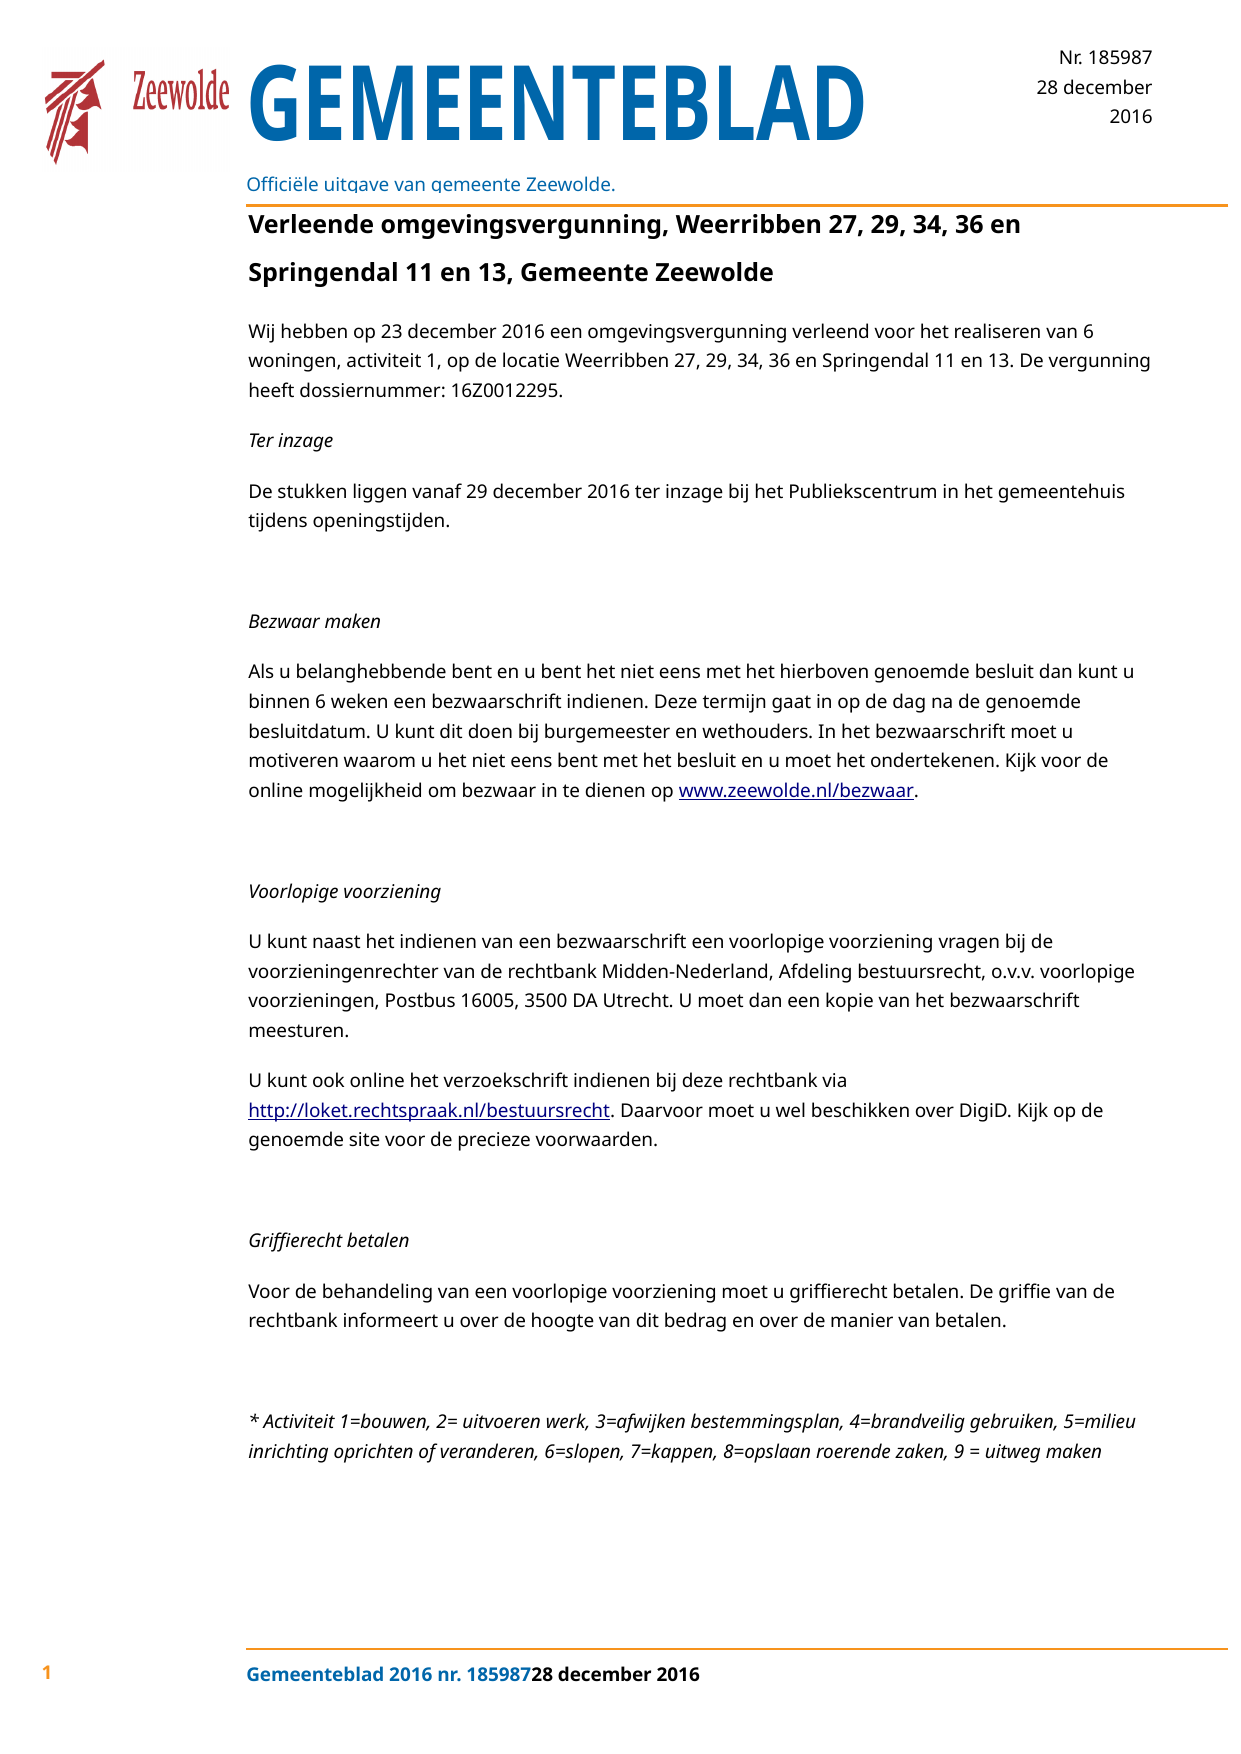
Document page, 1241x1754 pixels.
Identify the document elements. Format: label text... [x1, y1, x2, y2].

text U kunt ook online het verzoekschrift indienen bij deze rechtbank via http://loket.rechtspraak.nl/bestuursrecht. Daarvoor moet u wel beschikken over DigiD. Kijk op de genoemde site voor de precieze voorwaarden. [248, 1067, 1152, 1152]
text Voorlopige voorziening [248, 878, 1152, 904]
picture [41, 47, 231, 172]
text Verleende omgevingsvergunning, Weerribben 27, 29, 34, 36 en Springendal 11 en 13, Gemeente Zeewolde [248, 207, 1152, 288]
text Als u belanghebbende bent en u bent het niet eens met het hierboven genoemde besluit dan kunt u binnen 6 weken een bezwaarschrift indienen. Deze termijn gaat in op de dag na de genoemde besluitdatum. U kunt dit doen bij burgemeester en wethouders. In het bezwaarschrift moet u motiveren waarom u het niet eens bent met het besluit en u moet het ondertekenen. Kijk voor de online mogelijkheid om bezwaar in te dienen op www.zeewolde.nl/bezwaar. [248, 659, 1152, 803]
text Ter inzage [248, 427, 1152, 453]
text Wij hebben op 23 december 2016 een omgevingsvergunning verleend voor het realiseren van 6 woningen, activiteit 1, op de locatie Weerribben 27, 29, 34, 36 en Springendal 11 en 13. De vergunning heeft dossiernummer: 16Z0012295. [248, 318, 1152, 403]
text * Activiteit 1=bouwen, 2= uitvoeren werk, 3=afwijken bestemmingsplan, 4=brandveilig gebruiken, 5=milieu inrichting oprichten of veranderen, 6=slopen, 7=kappen, 8=opslaan roerende zaken, 9 = uitweg maken [248, 1408, 1152, 1464]
text U kunt naast het indienen van een bezwaarschrift een voorlopige voorziening vragen bij de voorzieningenrechter van de rechtbank Midden-Nederland, Afdeling bestuursrecht, o.v.v. voorlopige voorzieningen, Postbus 16005, 3500 DA Utrecht. U moet dan een kopie van het bezwaarschrift meesturen. [248, 928, 1152, 1043]
text Bezwaar maken [248, 608, 1152, 634]
text De stukken liggen vanaf 29 december 2016 ter inzage bij het Publiekscentrum in het gemeentehuis tijdens openingstijden. [248, 478, 1152, 533]
text Voor de behandeling van een voorlopige voorziening moet u griffierecht betalen. De griffie van de rechtbank informeert u over de hoogte van dit bedrag en over de manier van betalen. [248, 1278, 1152, 1333]
text Griffierecht betalen [248, 1227, 1152, 1253]
